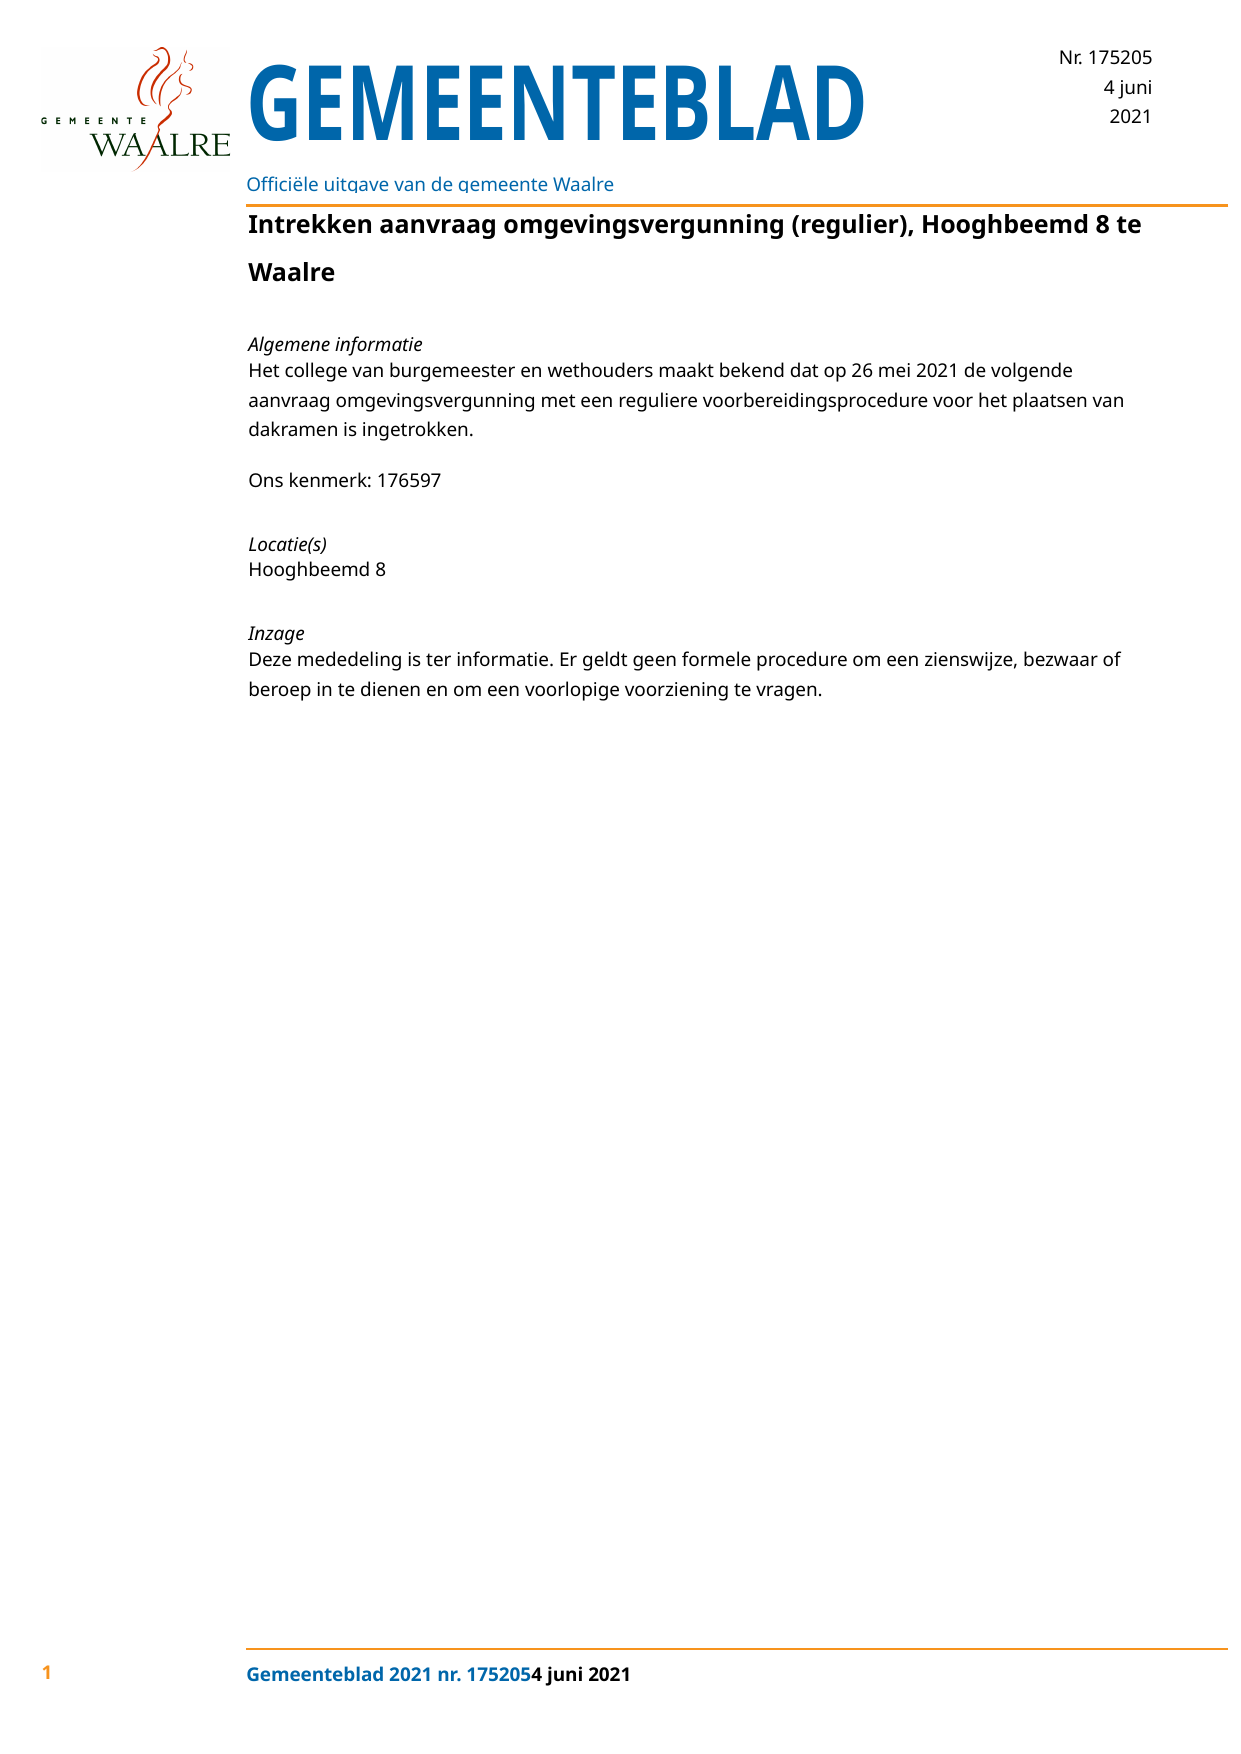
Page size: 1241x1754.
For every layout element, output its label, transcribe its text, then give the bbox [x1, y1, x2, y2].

text Intrekken aanvraag omgevingsvergunning (regulier), Hooghbeemd 8 te Waalre [248, 207, 1152, 288]
text Deze mededeling is ter informatie. Er geldt geen formele procedure om een zienswijze, bezwaar of beroep in te dienen en om een voorlopige voorziening te vragen. [248, 646, 1152, 701]
text Algemene informatie [248, 331, 1152, 357]
text Hooghbeemd 8 [248, 556, 1152, 582]
picture [41, 47, 231, 172]
text Locatie(s) [248, 531, 1152, 556]
text Inzage [248, 620, 1152, 646]
text Het college van burgemeester en wethouders maakt bekend dat op 26 mei 2021 de volgende aanvraag omgevingsvergunning met een reguliere voorbereidingsprocedure voor het plaatsen van dakramen is ingetrokken. [248, 357, 1152, 442]
text Ons kenmerk: 176597 [248, 467, 1152, 492]
